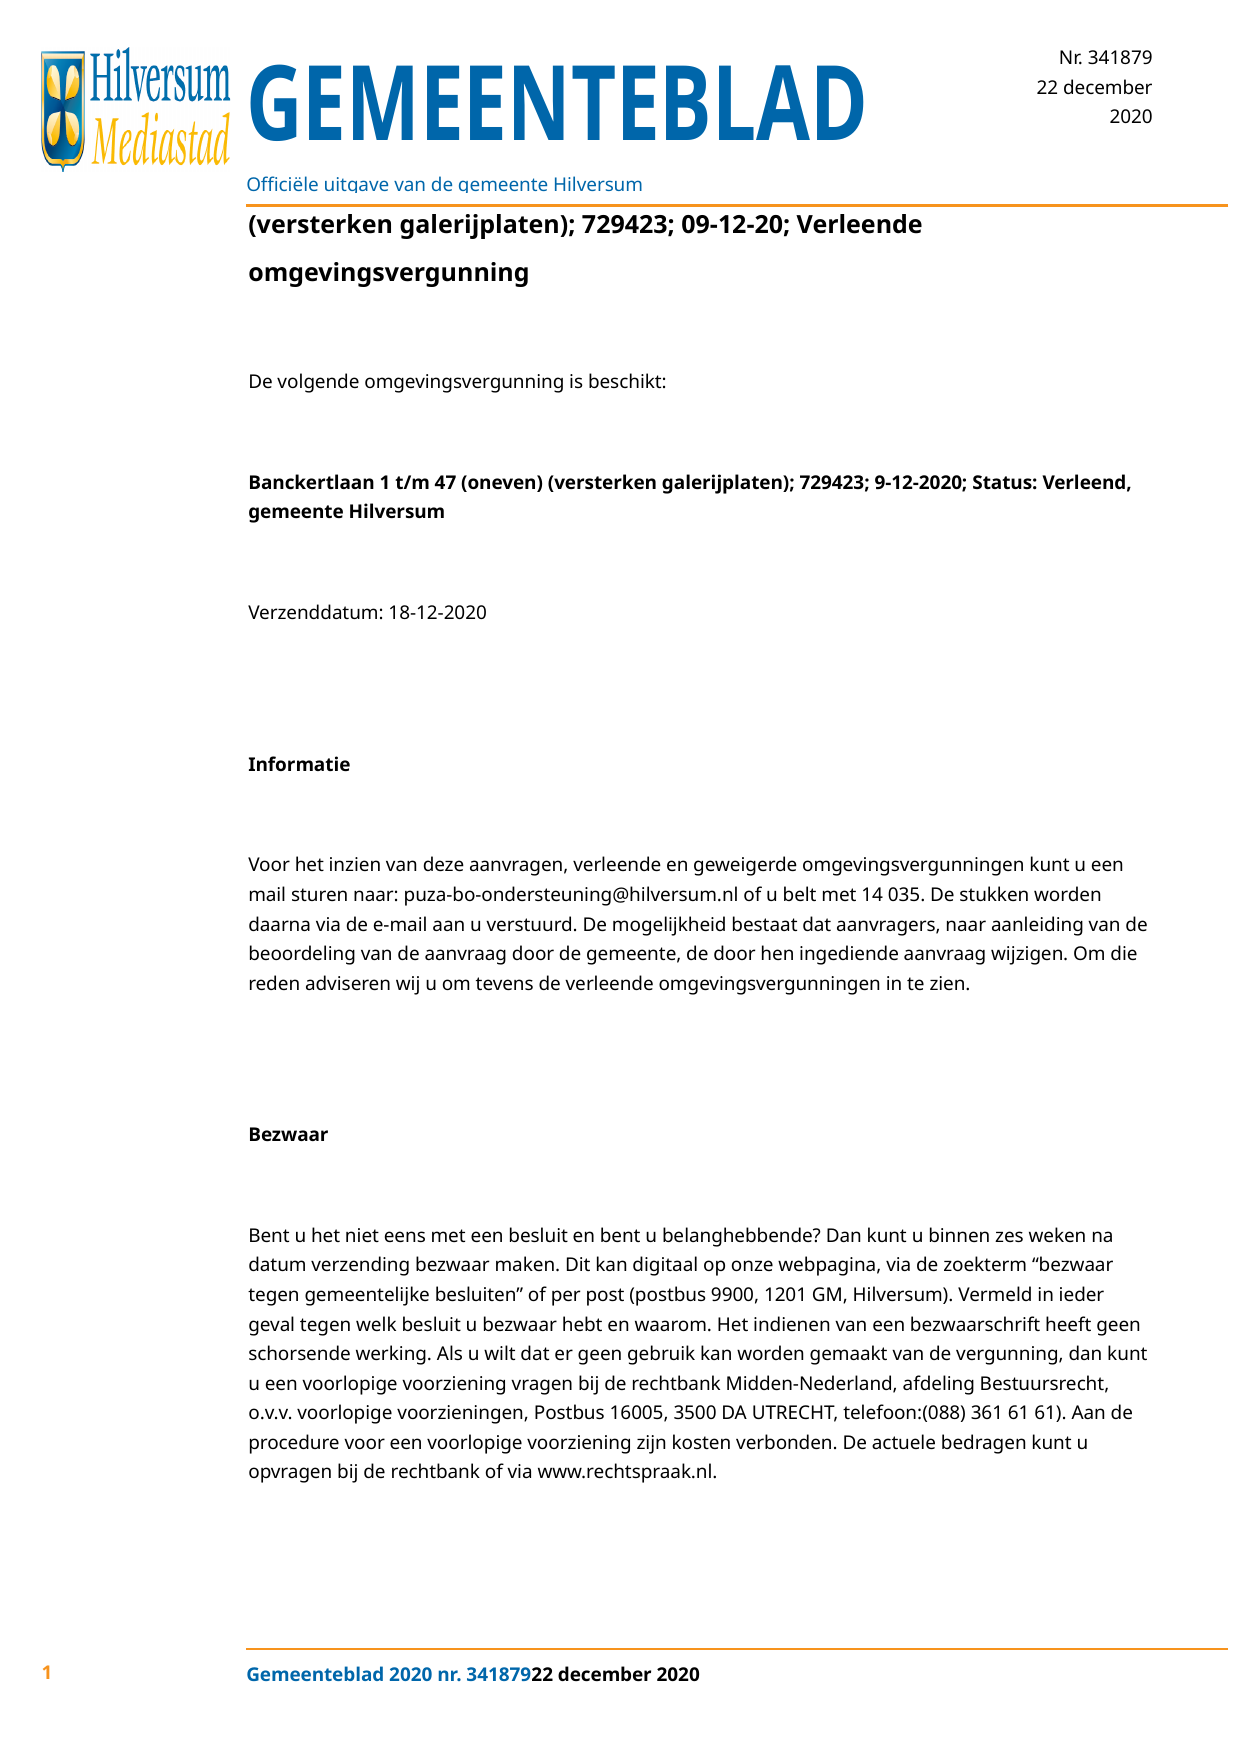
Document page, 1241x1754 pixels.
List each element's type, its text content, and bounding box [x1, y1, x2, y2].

text Verzenddatum: 18-12-2020 [248, 599, 1152, 625]
text (versterken galerijplaten); 729423; 09-12-20; Verleende omgevingsvergunning [248, 207, 1152, 288]
picture [41, 47, 231, 172]
text Banckertlaan 1 t/m 47 (oneven) (versterken galerijplaten); 729423; 9-12-2020; Status: Verleend, gemeente Hilversum [248, 469, 1152, 524]
text Bezwaar [248, 1121, 1152, 1147]
text Bent u het niet eens met een besluit en bent u belanghebbende? Dan kunt u binnen zes weken na datum verzending bezwaar maken. Dit kan digitaal op onze webpagina, via de zoekterm “bezwaar tegen gemeentelijke besluiten” of per post (postbus 9900, 1201 GM, Hilversum). Vermeld in ieder geval tegen welk besluit u bezwaar hebt en waarom. Het indienen van een bezwaarschrift heeft geen schorsende werking. Als u wilt dat er geen gebruik kan worden gemaakt van de vergunning, dan kunt u een voorlopige voorziening vragen bij de rechtbank Midden-Nederland, afdeling Bestuursrecht, o.v.v. voorlopige voorzieningen, Postbus 16005, 3500 DA UTRECHT, telefoon:(088) 361 61 61). Aan de procedure voor een voorlopige voorziening zijn kosten verbonden. De actuele bedragen kunt u opvragen bij de rechtbank of via www.rechtspraak.nl. [248, 1222, 1152, 1484]
text Informatie [248, 751, 1152, 777]
text Voor het inzien van deze aanvragen, verleende en geweigerde omgevingsvergunningen kunt u een mail sturen naar: puza-bo-ondersteuning@hilversum.nl of u belt met 14 035. De stukken worden daarna via de e-mail aan u verstuurd. De mogelijkheid bestaat dat aanvragers, naar aanleiding van de beoordeling van de aanvraag door de gemeente, de door hen ingediende aanvraag wijzigen. Om die reden adviseren wij u om tevens de verleende omgevingsvergunningen in te zien. [248, 852, 1152, 996]
text De volgende omgevingsvergunning is beschikt: [248, 368, 1152, 394]
